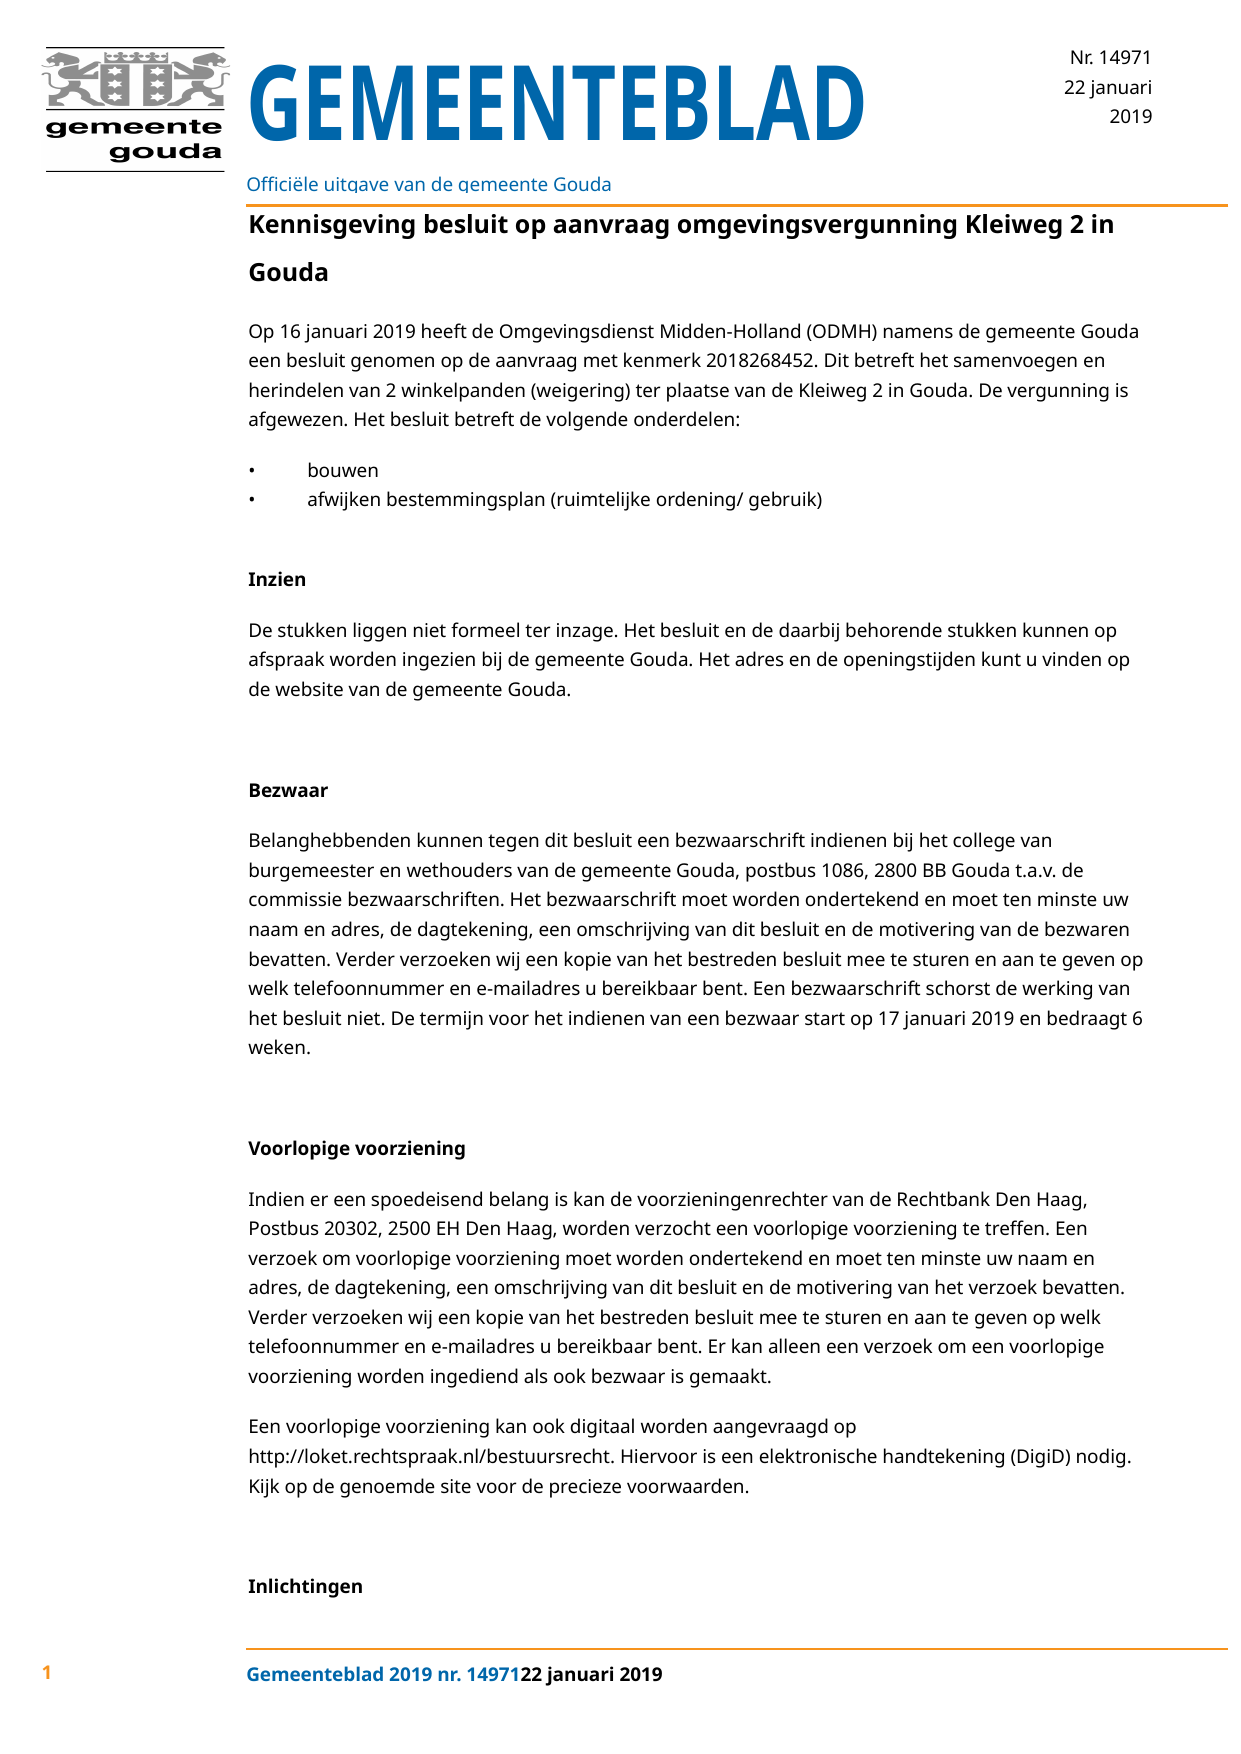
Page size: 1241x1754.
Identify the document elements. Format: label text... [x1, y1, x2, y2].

picture [41, 47, 231, 172]
text Op 16 januari 2019 heeft de Omgevingsdienst Midden-Holland (ODMH) namens de gemeente Gouda een besluit genomen op de aanvraag met kenmerk 2018268452. Dit betreft het samenvoegen en herindelen van 2 winkelpanden (weigering) ter plaatse van de Kleiweg 2 in Gouda. De vergunning is afgewezen. Het besluit betreft de volgende onderdelen: [248, 318, 1152, 432]
text Kennisgeving besluit op aanvraag omgevingsvergunning Kleiweg 2 in Gouda [248, 207, 1152, 288]
list afwijken bestemmingsplan (ruimtelijke ordening/ gebruik) [248, 487, 1152, 512]
text Een voorlopige voorziening kan ook digitaal worden aangevraagd op http://loket.rechtspraak.nl/bestuursrecht. Hiervoor is een elektronische handtekening (DigiD) nodig. Kijk op de genoemde site voor de precieze voorwaarden. [248, 1414, 1152, 1499]
text Inzien [248, 567, 1152, 592]
text Voorlopige voorziening [248, 1135, 1152, 1161]
text Bezwaar [248, 777, 1152, 803]
list bouwen [248, 457, 1152, 483]
text Indien er een spoedeisend belang is kan de voorzieningenrechter van de Rechtbank Den Haag, Postbus 20302, 2500 EH Den Haag, worden verzocht een voorlopige voorziening te treffen. Een verzoek om voorlopige voorziening moet worden ondertekend en moet ten minste uw naam en adres, de dagtekening, een omschrijving van dit besluit en de motivering van het verzoek bevatten. Verder verzoeken wij een kopie van het bestreden besluit mee te sturen en aan te geven op welk telefoonnummer en e-mailadres u bereikbaar bent. Er kan alleen een verzoek om een voorlopige voorziening worden ingediend als ook bezwaar is gemaakt. [248, 1186, 1152, 1389]
text Belanghebbenden kunnen tegen dit besluit een bezwaarschrift indienen bij het college van burgemeester en wethouders van de gemeente Gouda, postbus 1086, 2800 BB Gouda t.a.v. de commissie bezwaarschriften. Het bezwaarschrift moet worden ondertekend en moet ten minste uw naam en adres, de dagtekening, een omschrijving van dit besluit en de motivering van de bezwaren bevatten. Verder verzoeken wij een kopie van het bestreden besluit mee te sturen en aan te geven op welk telefoonnummer en e-mailadres u bereikbaar bent. Een bezwaarschrift schorst de werking van het besluit niet. De termijn voor het indienen van een bezwaar start op 17 januari 2019 en bedraagt 6 weken. [248, 827, 1152, 1060]
text De stukken liggen niet formeel ter inzage. Het besluit en de daarbij behorende stukken kunnen op afspraak worden ingezien bij de gemeente Gouda. Het adres en de openingstijden kunt u vinden op de website van de gemeente Gouda. [248, 617, 1152, 702]
text Inlichtingen [248, 1574, 1152, 1599]
